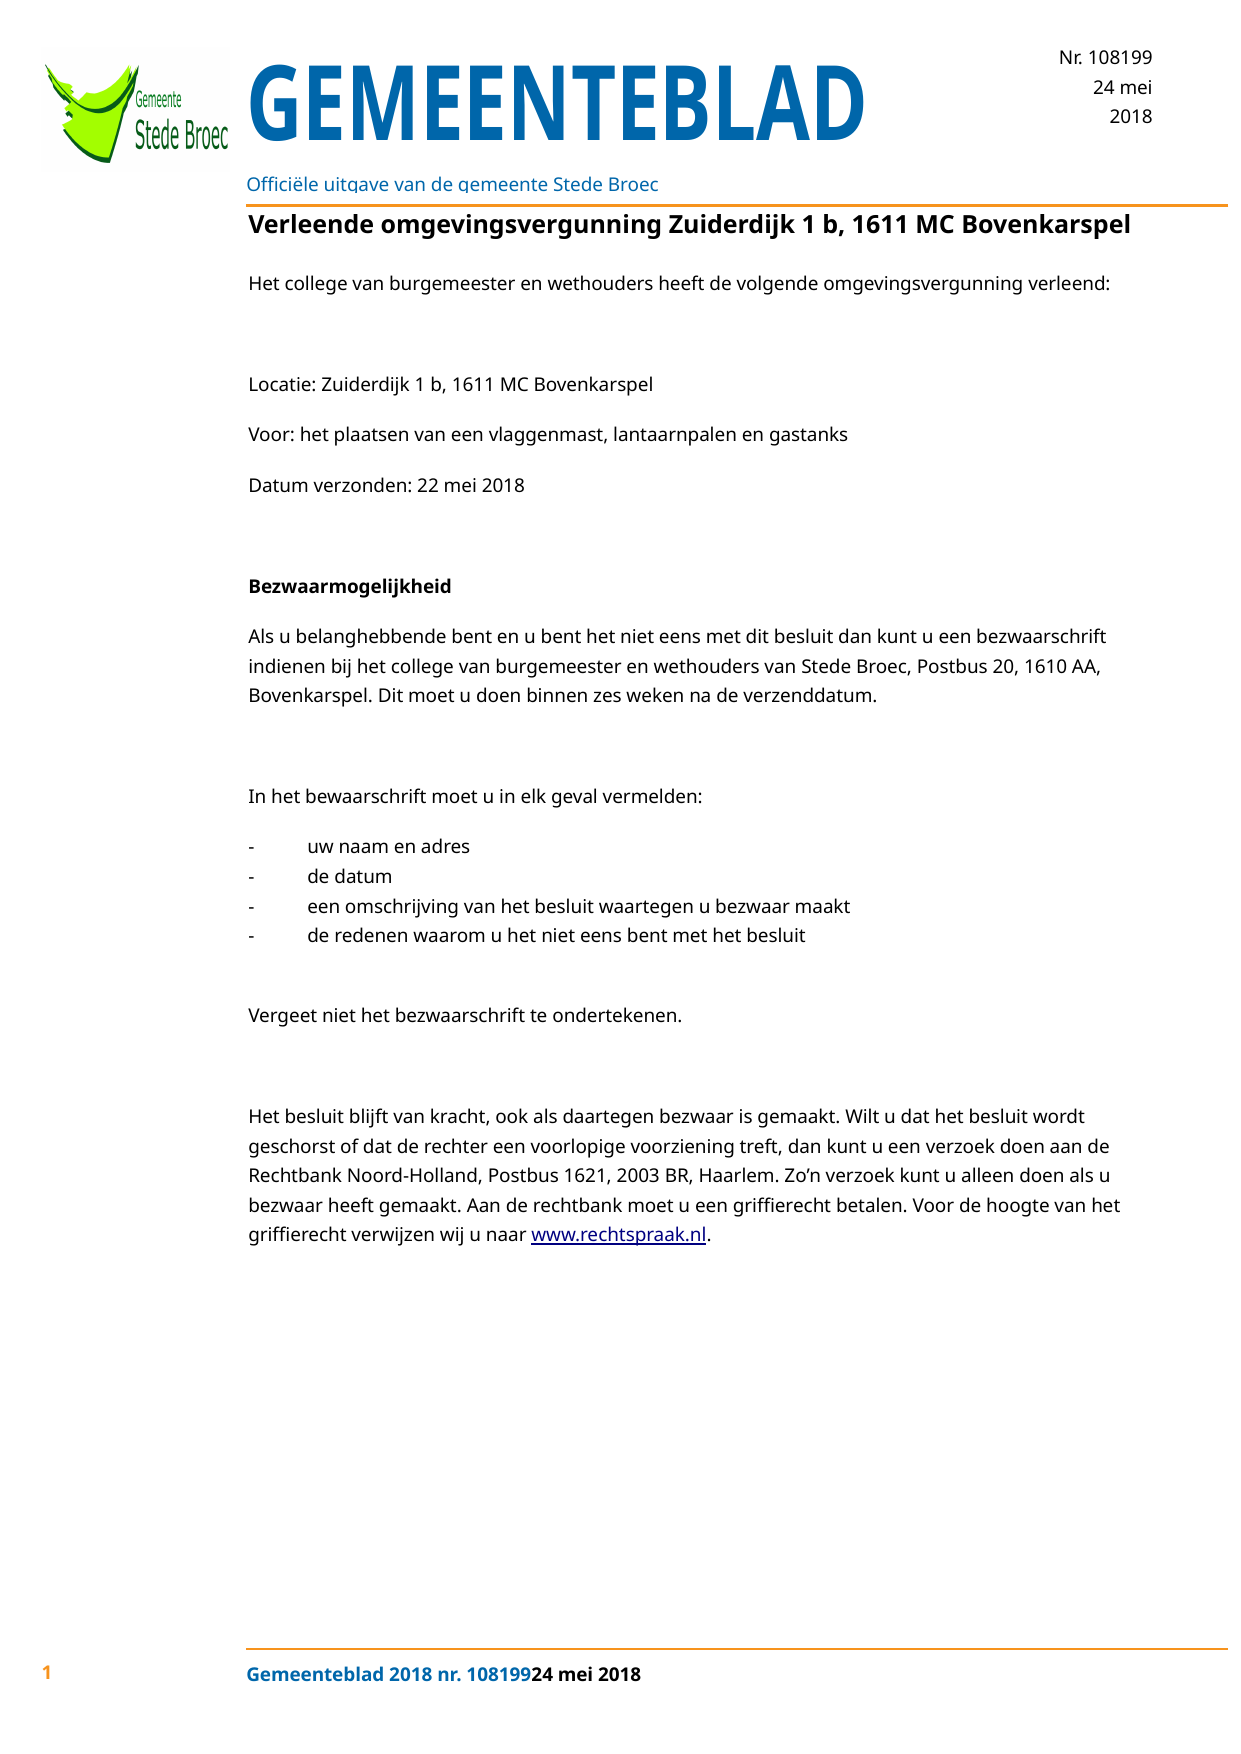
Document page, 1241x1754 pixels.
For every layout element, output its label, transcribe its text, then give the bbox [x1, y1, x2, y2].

list de redenen waarom u het niet eens bent met het besluit [248, 922, 1152, 948]
text Datum verzonden: 22 mei 2018 [248, 472, 1152, 498]
text Het college van burgemeester en wethouders heeft de volgende omgevingsvergunning verleend: [248, 270, 1152, 296]
picture [41, 47, 231, 172]
text Verleende omgevingsvergunning Zuiderdijk 1 b, 1611 MC Bovenkarspel [248, 207, 1152, 241]
text Bezwaarmogelijkheid [248, 573, 1152, 598]
text Het besluit blijft van kracht, ook als daartegen bezwaar is gemaakt. Wilt u dat het besluit wordt geschorst of dat de rechter een voorlopige voorziening treft, dan kunt u een verzoek doen aan de Rechtbank Noord-Holland, Postbus 1621, 2003 BR, Haarlem. Zo’n verzoek kunt u alleen doen als u bezwaar heeft gemaakt. Aan de rechtbank moet u een griffierecht betalen. Voor de hoogte van het griffierecht verwijzen wij u naar www.rechtspraak.nl. [248, 1103, 1152, 1247]
text Vergeet niet het bezwaarschrift te ondertekenen. [248, 1002, 1152, 1028]
list de datum [248, 863, 1152, 889]
text In het bewaarschrift moet u in elk geval vermelden: [248, 783, 1152, 809]
list uw naam en adres [248, 834, 1152, 859]
text Als u belanghebbende bent en u bent het niet eens met dit besluit dan kunt u een bezwaarschrift indienen bij het college van burgemeester en wethouders van Stede Broec, Postbus 20, 1610 AA, Bovenkarspel. Dit moet u doen binnen zes weken na de verzenddatum. [248, 623, 1152, 708]
list een omschrijving van het besluit waartegen u bezwaar maakt [248, 893, 1152, 918]
text Voor: het plaatsen van een vlaggenmast, lantaarnpalen en gastanks [248, 422, 1152, 447]
text Locatie: Zuiderdijk 1 b, 1611 MC Bovenkarspel [248, 371, 1152, 397]
